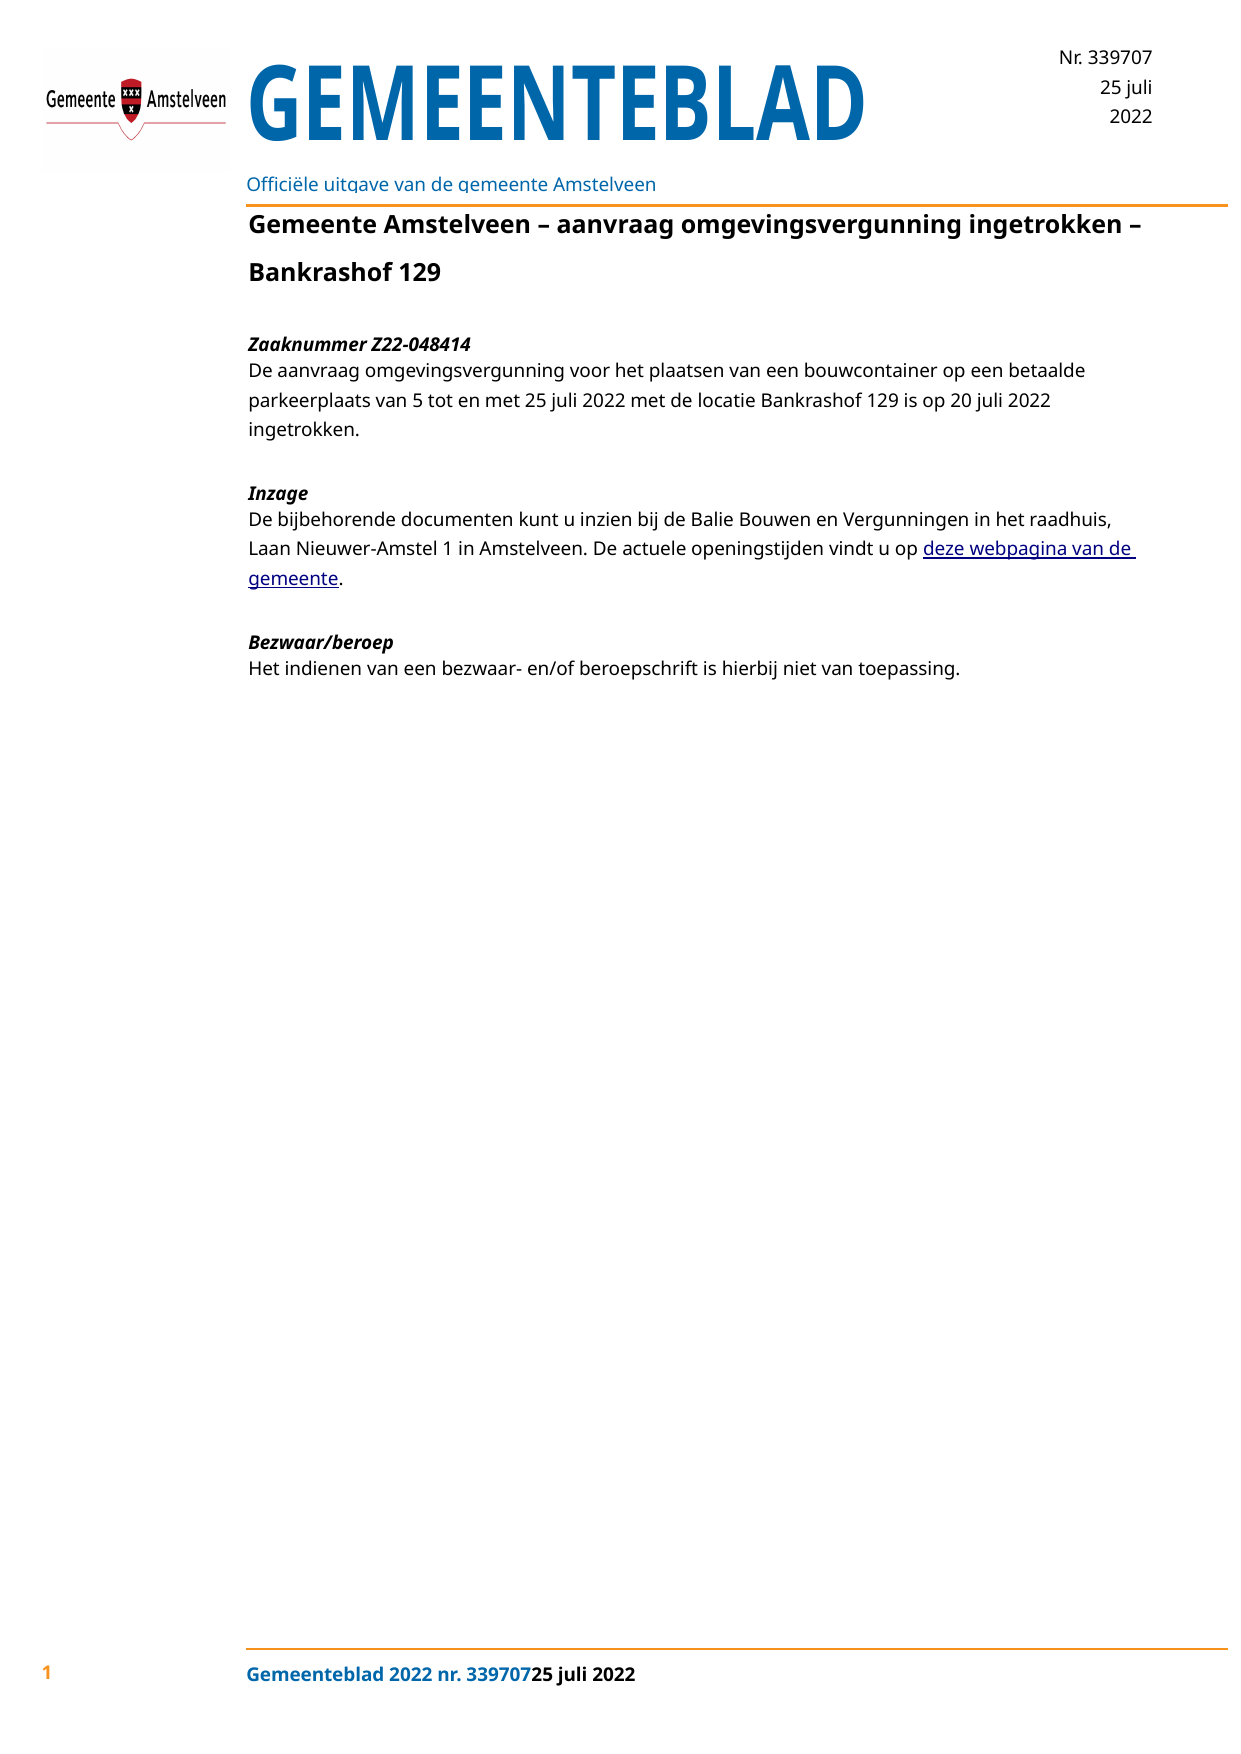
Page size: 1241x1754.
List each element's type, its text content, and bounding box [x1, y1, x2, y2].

text De bijbehorende documenten kunt u inzien bij de Balie Bouwen en Vergunningen in het raadhuis, Laan Nieuwer-Amstel 1 in Amstelveen. De actuele openingstijden vindt u op deze webpagina van de gemeente. [248, 506, 1152, 591]
text De aanvraag omgevingsvergunning voor het plaatsen van een bouwcontainer op een betaalde parkeerplaats van 5 tot en met 25 juli 2022 met de locatie Bankrashof 129 is op 20 juli 2022 ingetrokken. [248, 357, 1152, 442]
text Bezwaar/beroep [248, 629, 1152, 655]
picture [41, 47, 231, 172]
text Inzage [248, 480, 1152, 506]
text Het indienen van een bezwaar- en/of beroepschrift is hierbij niet van toepassing. [248, 655, 1152, 681]
text Gemeente Amstelveen – aanvraag omgevingsvergunning ingetrokken – Bankrashof 129 [248, 207, 1152, 288]
text Zaaknummer Z22-048414 [248, 331, 1152, 357]
